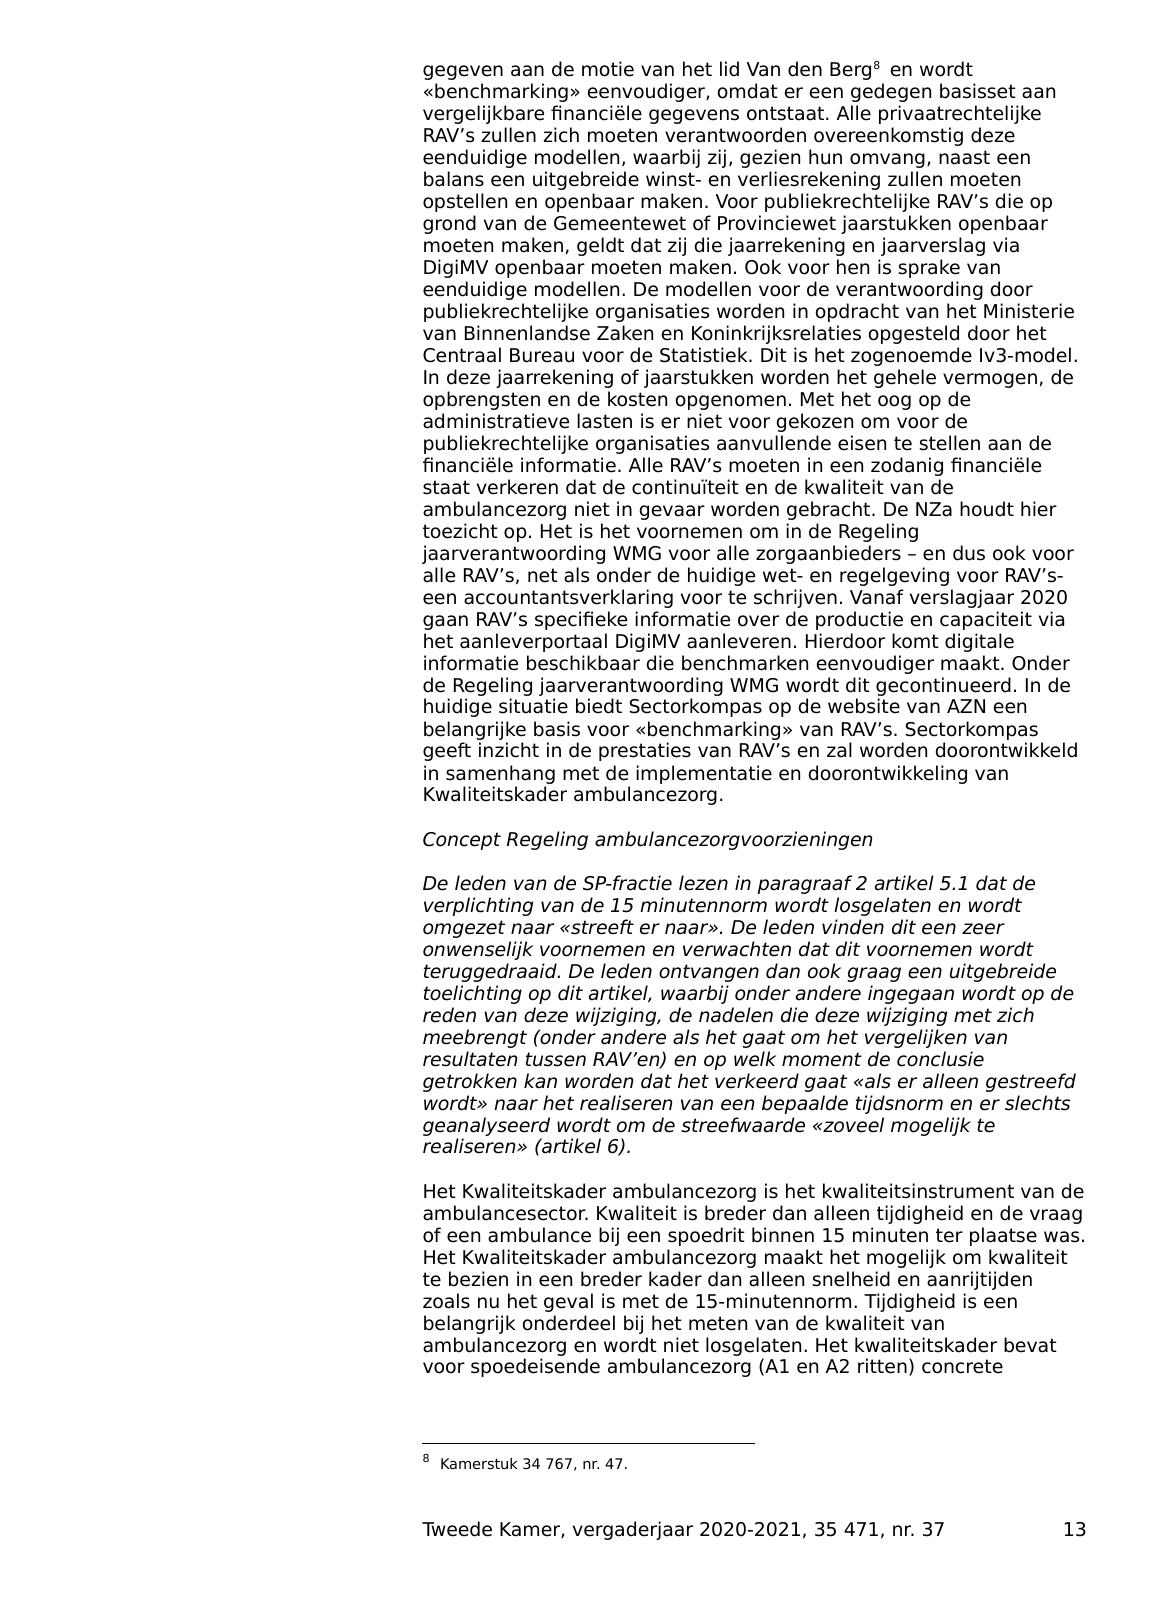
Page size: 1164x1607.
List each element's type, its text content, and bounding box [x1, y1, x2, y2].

text De leden van de SP-fractie lezen in paragraaf 2 artikel 5.1 dat de verplichting van de 15 minutennorm wordt losgelaten en wordt omgezet naar «streeft er naar». De leden vinden dit een zeer onwenselijk voornemen en verwachten dat dit voornemen wordt teruggedraaid. De leden ontvangen dan ook graag een uitgebreide toelichting op dit artikel, waarbij onder andere ingegaan wordt op de reden van deze wijziging, de nadelen die deze wijziging met zich meebrengt (onder andere als het gaat om het vergelijken van resultaten tussen RAV’en) en op welk moment de conclusie getrokken kan worden dat het verkeerd gaat «als er alleen gestreefd wordt» naar het realiseren van een bepaalde tijdsnorm en er slechts geanalyseerd wordt om de streefwaarde «zoveel mogelijk te realiseren» (artikel 6). [422, 873, 1087, 1158]
text Kamerstuk 34 767, nr. 47. [422, 1452, 1087, 1474]
text Het Kwaliteitskader ambulancezorg is het kwaliteitsinstrument van de ambulancesector. Kwaliteit is breder dan alleen tijdigheid en de vraag of een ambulance bij een spoedrit binnen 15 minuten ter plaatse was. Het Kwaliteitskader ambulancezorg maakt het mogelijk om kwaliteit te bezien in een breder kader dan alleen snelheid en aanrijtijden zoals nu het geval is met de 15-minutennorm. Tijdigheid is een belangrijk onderdeel bij het meten van de kwaliteit van ambulancezorg en wordt niet losgelaten. Het kwaliteitskader bevat voor spoedeisende ambulancezorg (A1 en A2 ritten) concrete [422, 1181, 1087, 1378]
text gegeven aan de motie van het lid Van den Berg en wordt «benchmarking» eenvoudiger, omdat er een gedegen basisset aan vergelijkbare financiële gegevens ontstaat. Alle privaatrechtelijke RAV’s zullen zich moeten verantwoorden overeenkomstig deze eenduidige modellen, waarbij zij, gezien hun omvang, naast een balans een uitgebreide winst- en verliesrekening zullen moeten opstellen en openbaar maken. Voor publiekrechtelijke RAV’s die op grond van de Gemeentewet of Provinciewet jaarstukken openbaar moeten maken, geldt dat zij die jaarrekening en jaarverslag via DigiMV openbaar moeten maken. Ook voor hen is sprake van eenduidige modellen. De modellen voor de verantwoording door publiekrechtelijke organisaties worden in opdracht van het Ministerie van Binnenlandse Zaken en Koninkrijksrelaties opgesteld door het Centraal Bureau voor de Statistiek. Dit is het zogenoemde Iv3-model. In deze jaarrekening of jaarstukken worden het gehele vermogen, de opbrengsten en de kosten opgenomen. Met het oog op de administratieve lasten is er niet voor gekozen om voor de publiekrechtelijke organisaties aanvullende eisen te stellen aan de financiële informatie. Alle RAV’s moeten in een zodanig financiële staat verkeren dat de continuïteit en de kwaliteit van de ambulancezorg niet in gevaar worden gebracht. De NZa houdt hier toezicht op. Het is het voornemen om in de Regeling jaarverantwoording WMG voor alle zorgaanbieders – en dus ook voor alle RAV’s, net als onder de huidige wet- en regelgeving voor RAV’s- een accountantsverklaring voor te schrijven. Vanaf verslagjaar 2020 gaan RAV’s specifieke informatie over de productie en capaciteit via het aanleverportaal DigiMV aanleveren. Hierdoor komt digitale informatie beschikbaar die benchmarken eenvoudiger maakt. Onder de Regeling jaarverantwoording WMG wordt dit gecontinueerd. In de huidige situatie biedt Sectorkompas op de website van AZN een belangrijke basis voor «benchmarking» van RAV’s. Sectorkompas geeft inzicht in de prestaties van RAV’s en zal worden doorontwikkeld in samenhang met de implementatie en doorontwikkeling van Kwaliteitskader ambulancezorg. [422, 59, 1087, 806]
subtitle Concept Regeling ambulancezorgvoorzieningen [422, 828, 1087, 851]
